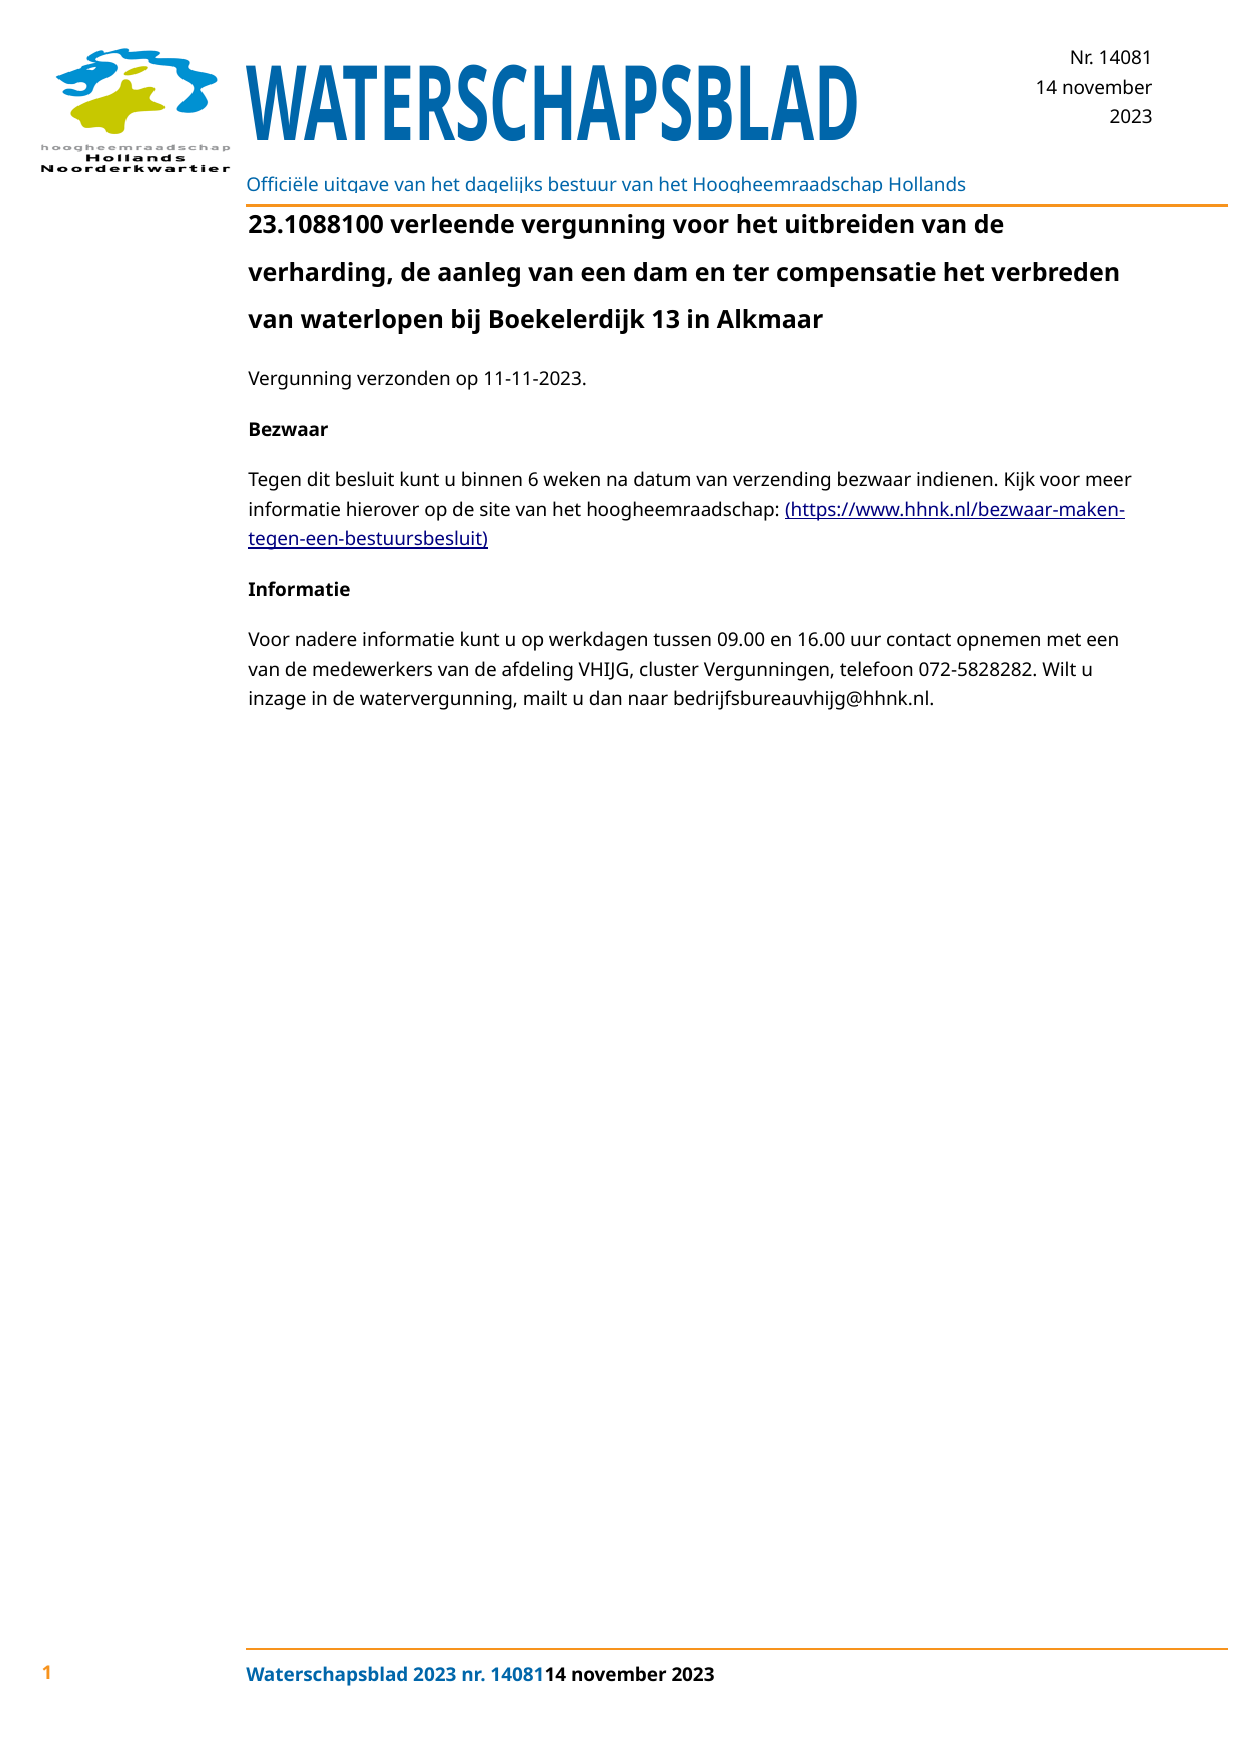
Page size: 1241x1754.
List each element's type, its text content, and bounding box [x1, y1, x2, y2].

text Tegen dit besluit kunt u binnen 6 weken na datum van verzending bezwaar indienen. Kijk voor meer informatie hierover op de site van het hoogheemraadschap: (https://www.hhnk.nl/bezwaar-maken-tegen-een-bestuursbesluit) [248, 466, 1152, 551]
text Vergunning verzonden op 11-11-2023. [248, 366, 1152, 391]
text Informatie [248, 576, 1152, 602]
text 23.1088100 verleende vergunning voor het uitbreiden van de verharding, de aanleg van een dam en ter compensatie het verbreden van waterlopen bij Boekelerdijk 13 in Alkmaar [248, 207, 1152, 336]
text Voor nadere informatie kunt u op werkdagen tussen 09.00 en 16.00 uur contact opnemen met een van de medewerkers van de afdeling VHIJG, cluster Vergunningen, telefoon 072-5828282. Wilt u inzage in de watervergunning, mailt u dan naar bedrijfsbureauvhijg@hhnk.nl. [248, 626, 1152, 711]
picture [41, 47, 231, 172]
text Bezwaar [248, 416, 1152, 442]
